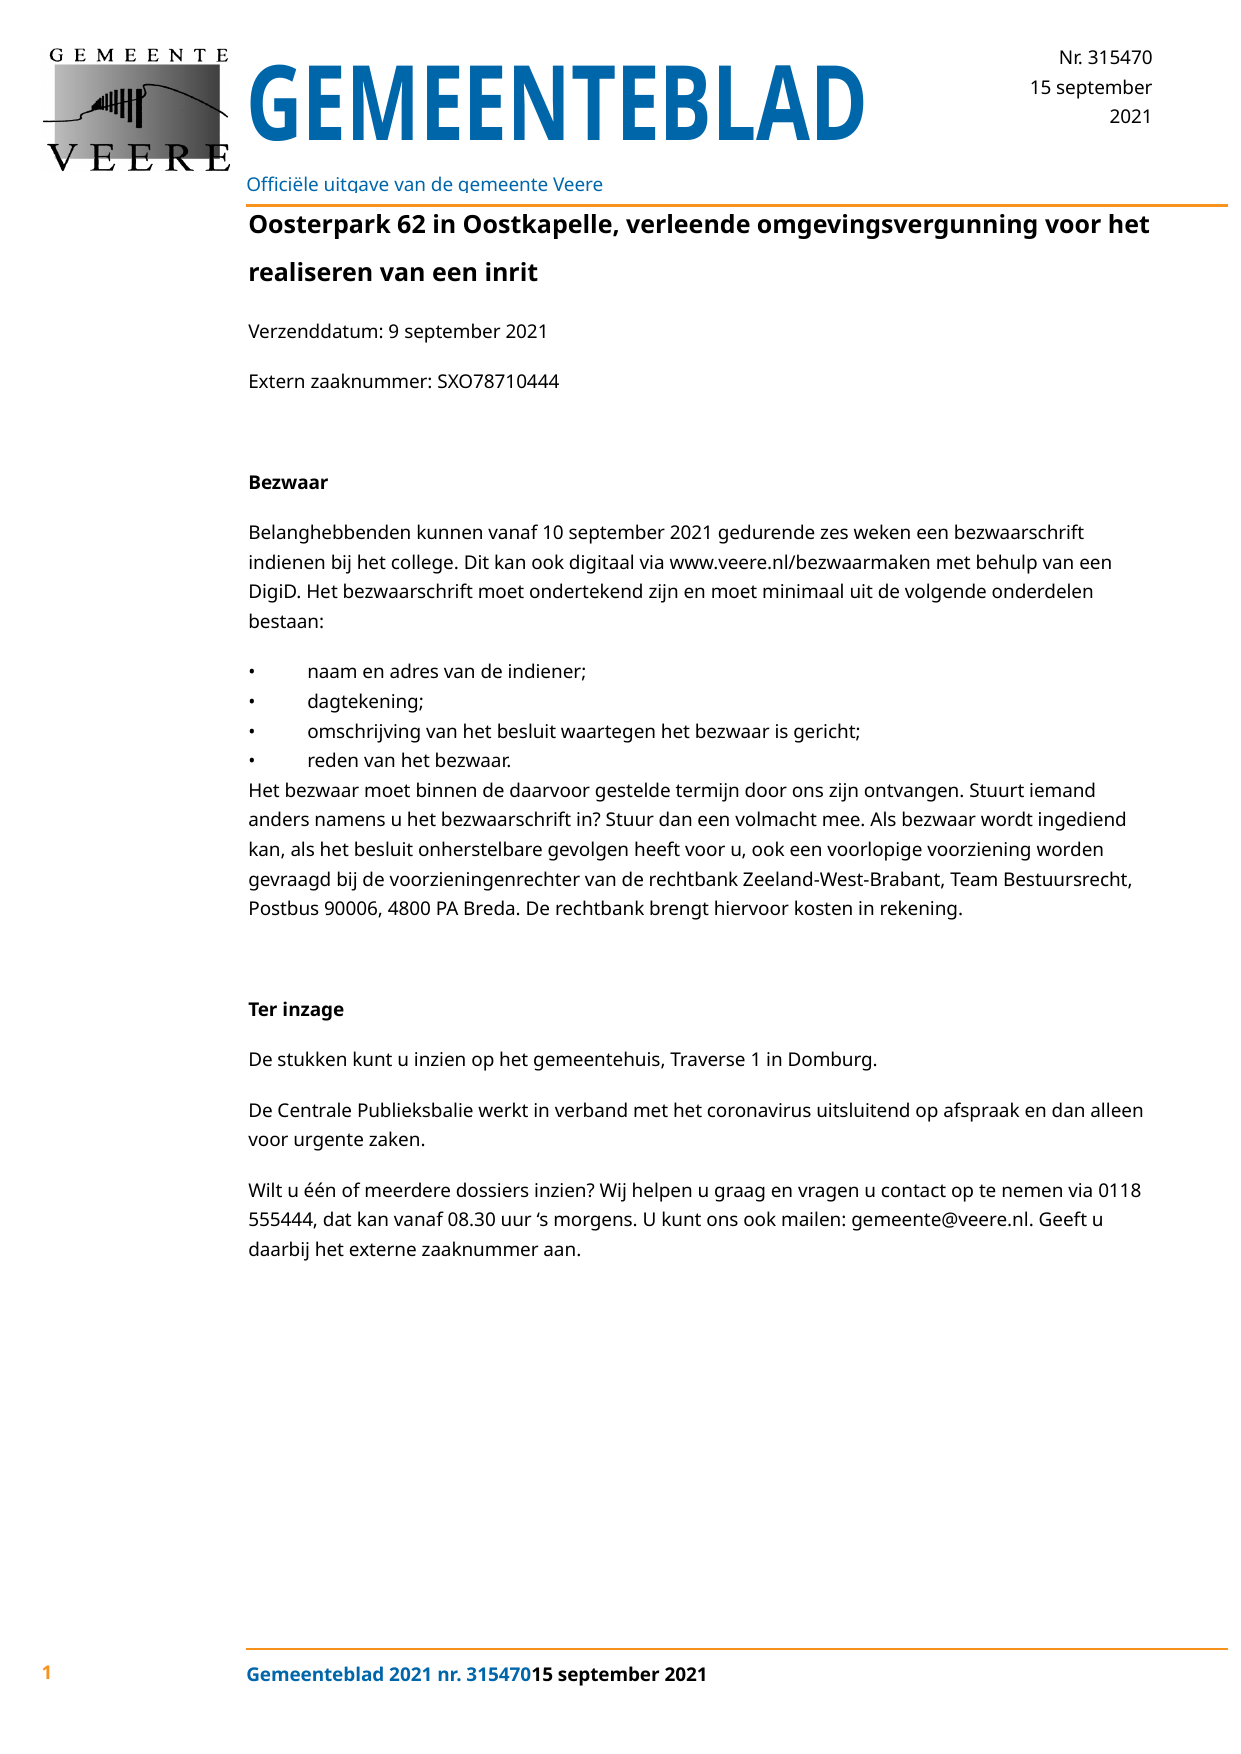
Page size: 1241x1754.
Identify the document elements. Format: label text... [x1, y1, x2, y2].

text Het bezwaar moet binnen de daarvoor gestelde termijn door ons zijn ontvangen. Stuurt iemand anders namens u het bezwaarschrift in? Stuur dan een volmacht mee. Als bezwaar wordt ingediend kan, als het besluit onherstelbare gevolgen heeft voor u, ook een voorlopige voorziening worden gevraagd bij de voorzieningenrechter van de rechtbank Zeeland-West-Brabant, Team Bestuursrecht, Postbus 90006, 4800 PA Breda. De rechtbank brengt hiervoor kosten in rekening. [248, 777, 1152, 921]
text Belanghebbenden kunnen vanaf 10 september 2021 gedurende zes weken een bezwaarschrift indienen bij het college. Dit kan ook digitaal via www.veere.nl/bezwaarmaken met behulp van een DigiD. Het bezwaarschrift moet ondertekend zijn en moet minimaal uit de volgende onderdelen bestaan: [248, 519, 1152, 634]
text De stukken kunt u inzien op het gemeentehuis, Traverse 1 in Domburg. [248, 1047, 1152, 1072]
text Verzenddatum: 9 september 2021 [248, 318, 1152, 344]
picture [41, 47, 231, 172]
text Extern zaaknummer: SXO78710444 [248, 368, 1152, 394]
list dagtekening; [248, 688, 1152, 714]
list reden van het bezwaar. [248, 747, 1152, 773]
text Ter inzage [248, 996, 1152, 1022]
text Oosterpark 62 in Oostkapelle, verleende omgevingsvergunning voor het realiseren van een inrit [248, 207, 1152, 288]
text Wilt u één of meerdere dossiers inzien? Wij helpen u graag en vragen u contact op te nemen via 0118 555444, dat kan vanaf 08.30 uur ‘s morgens. U kunt ons ook mailen: gemeente@veere.nl. Geeft u daarbij het externe zaaknummer aan. [248, 1177, 1152, 1262]
list naam en adres van de indiener; [248, 659, 1152, 684]
text De Centrale Publieksbalie werkt in verband met het coronavirus uitsluitend op afspraak en dan alleen voor urgente zaken. [248, 1097, 1152, 1152]
text Bezwaar [248, 469, 1152, 495]
list omschrijving van het besluit waartegen het bezwaar is gericht; [248, 718, 1152, 744]
